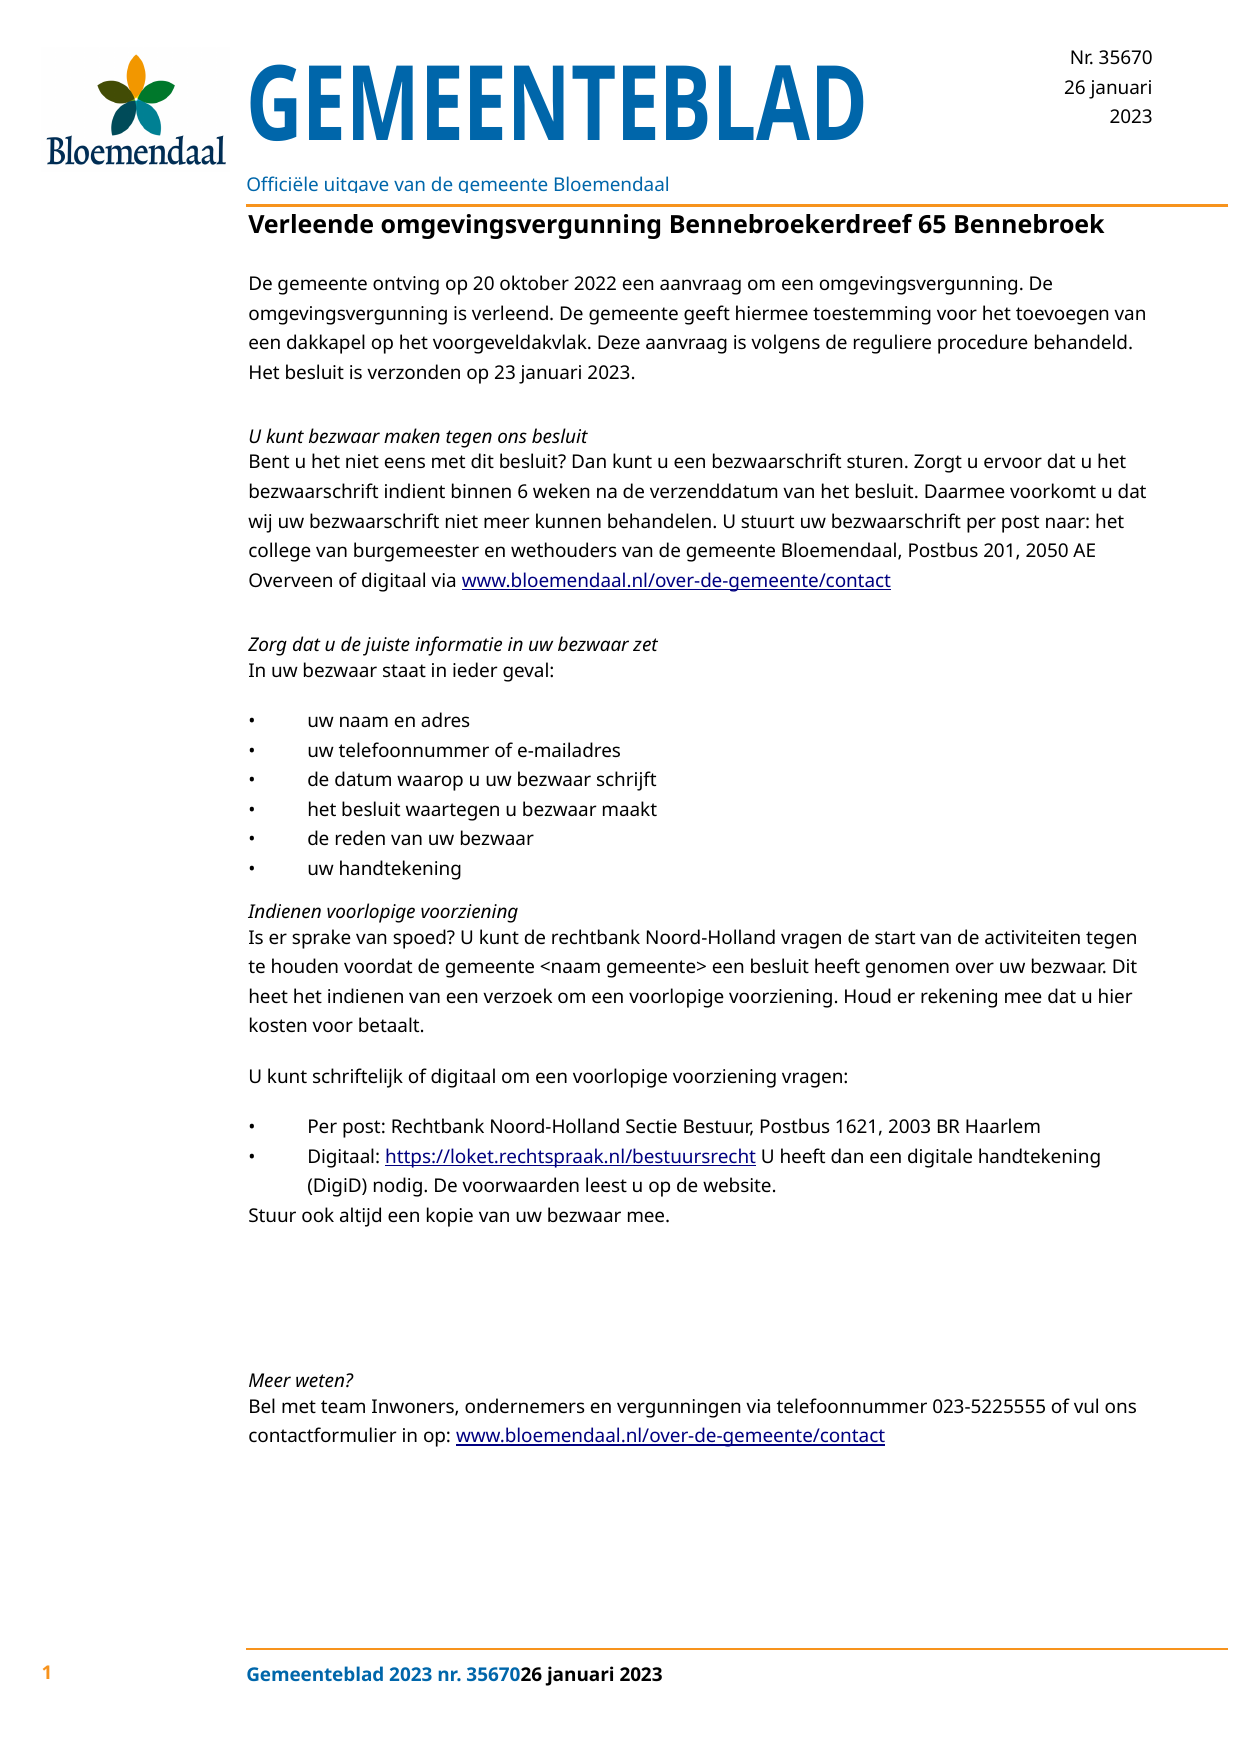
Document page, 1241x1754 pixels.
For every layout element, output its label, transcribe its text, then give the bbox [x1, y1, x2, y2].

text Stuur ook altijd een kopie van uw bezwaar mee. [248, 1202, 1152, 1228]
list uw naam en adres [248, 707, 1152, 733]
text Bent u het niet eens met dit besluit? Dan kunt u een bezwaarschrift sturen. Zorgt u ervoor dat u het bezwaarschrift indient binnen 6 weken na de verzenddatum van het besluit. Daarmee voorkomt u dat wij uw bezwaarschrift niet meer kunnen behandelen. U stuurt uw bezwaarschrift per post naar: het college van burgemeester en wethouders van de gemeente Bloemendaal, Postbus 201, 2050 AE Overveen of digitaal via www.bloemendaal.nl/over-de-gemeente/contact [248, 449, 1152, 593]
text U kunt bezwaar maken tegen ons besluit [248, 423, 1152, 449]
list uw telefoonnummer of e-mailadres [248, 737, 1152, 762]
text U kunt schriftelijk of digitaal om een voorlopige voorziening vragen: [248, 1063, 1152, 1089]
text Meer weten? [248, 1367, 1152, 1393]
text In uw bezwaar staat in ieder geval: [248, 657, 1152, 682]
text Indienen voorlopige voorziening [248, 898, 1152, 924]
list uw handtekening [248, 855, 1152, 881]
text Is er sprake van spoed? U kunt de rechtbank Noord-Holland vragen de start van de activiteiten tegen te houden voordat de gemeente <naam gemeente> een besluit heeft genomen over uw bezwaar. Dit heet het indienen van een verzoek om een voorlopige voorziening. Houd er rekening mee dat u hier kosten voor betaalt. [248, 924, 1152, 1038]
text Verleende omgevingsvergunning Bennebroekerdreef 65 Bennebroek [248, 207, 1152, 241]
text Bel met team Inwoners, ondernemers en vergunningen via telefoonnummer 023-5225555 of vul ons contactformulier in op: www.bloemendaal.nl/over-de-gemeente/contact [248, 1393, 1152, 1448]
text Zorg dat u de juiste informatie in uw bezwaar zet [248, 631, 1152, 657]
list de datum waarop u uw bezwaar schrijft [248, 766, 1152, 792]
list Digitaal: https://loket.rechtspraak.nl/bestuursrecht U heeft dan een digitale handtekening (DigiD) nodig. De voorwaarden leest u op de website. [248, 1143, 1152, 1198]
text De gemeente ontving op 20 oktober 2022 een aanvraag om een omgevingsvergunning. De omgevingsvergunning is verleend. De gemeente geeft hiermee toestemming voor het toevoegen van een dakkapel op het voorgeveldakvlak. Deze aanvraag is volgens de reguliere procedure behandeld. Het besluit is verzonden op 23 januari 2023. [248, 270, 1152, 385]
list het besluit waartegen u bezwaar maakt [248, 796, 1152, 822]
picture [41, 47, 231, 172]
list de reden van uw bezwaar [248, 826, 1152, 851]
list Per post: Rechtbank Noord-Holland Sectie Bestuur, Postbus 1621, 2003 BR Haarlem [248, 1113, 1152, 1139]
